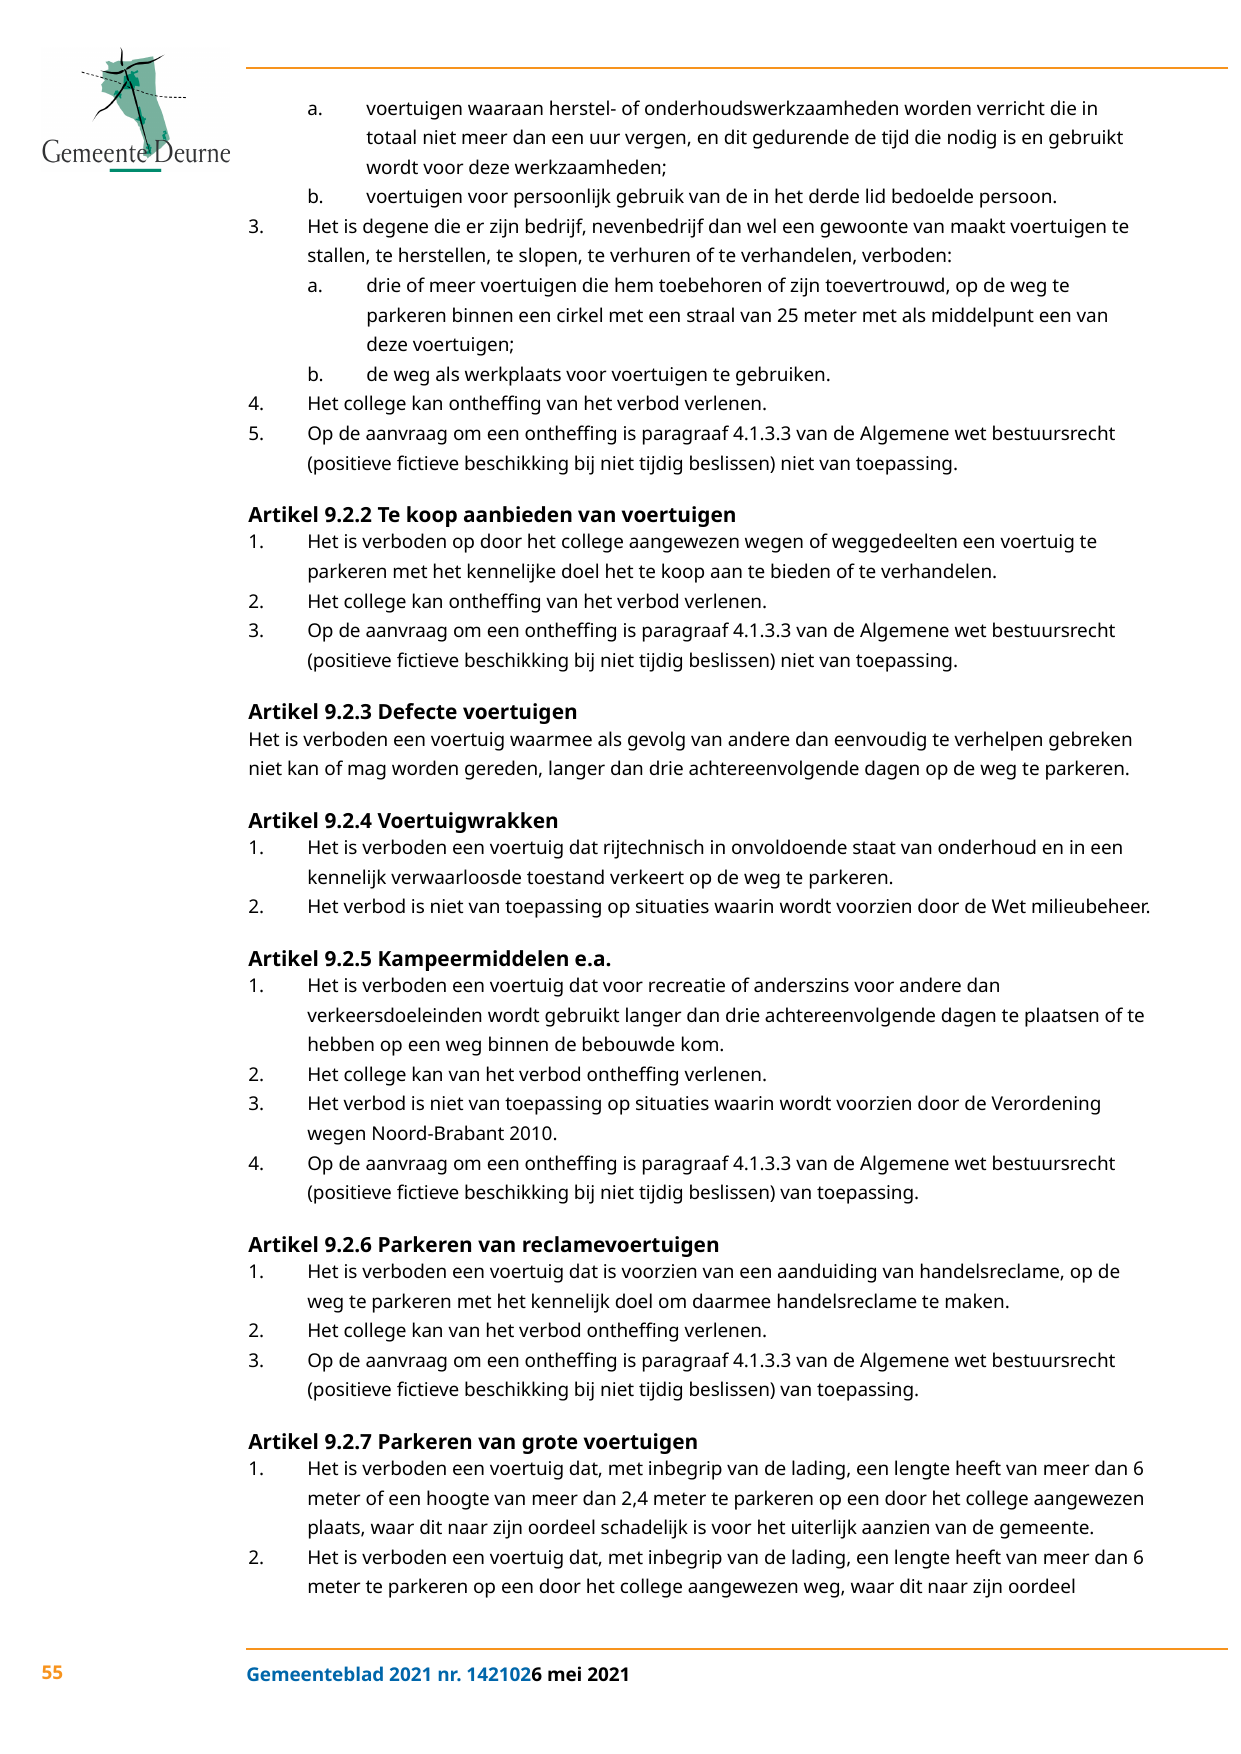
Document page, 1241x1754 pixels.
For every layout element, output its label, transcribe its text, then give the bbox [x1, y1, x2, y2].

text Artikel 9.2.2 Te koop aanbieden van voertuigen [248, 500, 1152, 529]
list Het college kan van het verbod ontheffing verlenen. [248, 1061, 1152, 1087]
list Het is verboden een voertuig dat is voorzien van een aanduiding van handelsreclame, op de weg te parkeren met het kennelijk doel om daarmee handelsreclame te maken. [248, 1258, 1152, 1313]
list Het college kan ontheffing van het verbod verlenen. [248, 391, 1152, 416]
text Het is verboden een voertuig waarmee als gevolg van andere dan eenvoudig te verhelpen gebreken niet kan of mag worden gereden, langer dan drie achtereenvolgende dagen op de weg te parkeren. [248, 726, 1152, 781]
list Op de aanvraag om een ontheffing is paragraaf 4.1.3.3 van de Algemene wet bestuursrecht (positieve fictieve beschikking bij niet tijdig beslissen) niet van toepassing. [248, 420, 1152, 476]
text Artikel 9.2.7 Parkeren van grote voertuigen [248, 1427, 1152, 1455]
list Op de aanvraag om een ontheffing is paragraaf 4.1.3.3 van de Algemene wet bestuursrecht (positieve fictieve beschikking bij niet tijdig beslissen) van toepassing. [248, 1150, 1152, 1205]
picture [41, 47, 231, 172]
list Het verbod is niet van toepassing op situaties waarin wordt voorzien door de Wet milieubeheer. [248, 893, 1152, 919]
list Het is verboden een voertuig dat voor recreatie of anderszins voor andere dan verkeersdoeleinden wordt gebruikt langer dan drie achtereenvolgende dagen te plaatsen of te hebben op een weg binnen de bebouwde kom. [248, 972, 1152, 1057]
text Artikel 9.2.4 Voertuigwrakken [248, 806, 1152, 834]
text Artikel 9.2.6 Parkeren van reclamevoertuigen [248, 1230, 1152, 1258]
list Het is verboden een voertuig dat rijtechnisch in onvoldoende staat van onderhoud en in een kennelijk verwaarloosde toestand verkeert op de weg te parkeren. [248, 834, 1152, 889]
list Het is verboden een voertuig dat, met inbegrip van de lading, een lengte heeft van meer dan 6 meter te parkeren op een door het college aangewezen weg, waar dit naar zijn oordeel [248, 1544, 1152, 1599]
list Het is degene die er zijn bedrijf, nevenbedrijf dan wel een gewoonte van maakt voertuigen te stallen, te herstellen, te slopen, te verhuren of te verhandelen, verboden: [248, 213, 1152, 268]
list Het is verboden op door het college aangewezen wegen of weggedeelten een voertuig te parkeren met het kennelijke doel het te koop aan te bieden of te verhandelen. [248, 529, 1152, 584]
text Artikel 9.2.3 Defecte voertuigen [248, 697, 1152, 726]
list Het verbod is niet van toepassing op situaties waarin wordt voorzien door de Verordening wegen Noord-Brabant 2010. [248, 1091, 1152, 1146]
list Het college kan ontheffing van het verbod verlenen. [248, 588, 1152, 613]
list drie of meer voertuigen die hem toebehoren of zijn toevertrouwd, op de weg te parkeren binnen een cirkel met een straal van 25 meter met als middelpunt een van deze voertuigen; [307, 272, 1152, 357]
list Het is verboden een voertuig dat, met inbegrip van de lading, een lengte heeft van meer dan 6 meter of een hoogte van meer dan 2,4 meter te parkeren op een door het college aangewezen plaats, waar dit naar zijn oordeel schadelijk is voor het uiterlijk aanzien van de gemeente. [248, 1455, 1152, 1540]
list de weg als werkplaats voor voertuigen te gebruiken. [307, 361, 1152, 387]
list Het college kan van het verbod ontheffing verlenen. [248, 1317, 1152, 1343]
list Op de aanvraag om een ontheffing is paragraaf 4.1.3.3 van de Algemene wet bestuursrecht (positieve fictieve beschikking bij niet tijdig beslissen) van toepassing. [248, 1347, 1152, 1402]
list Op de aanvraag om een ontheffing is paragraaf 4.1.3.3 van de Algemene wet bestuursrecht (positieve fictieve beschikking bij niet tijdig beslissen) niet van toepassing. [248, 617, 1152, 673]
list voertuigen waaraan herstel- of onderhoudswerkzaamheden worden verricht die in totaal niet meer dan een uur vergen, en dit gedurende de tijd die nodig is en gebruikt wordt voor deze werkzaamheden; [307, 95, 1152, 180]
list voertuigen voor persoonlijk gebruik van de in het derde lid bedoelde persoon. [307, 183, 1152, 209]
text Artikel 9.2.5 Kampeermiddelen e.a. [248, 944, 1152, 972]
